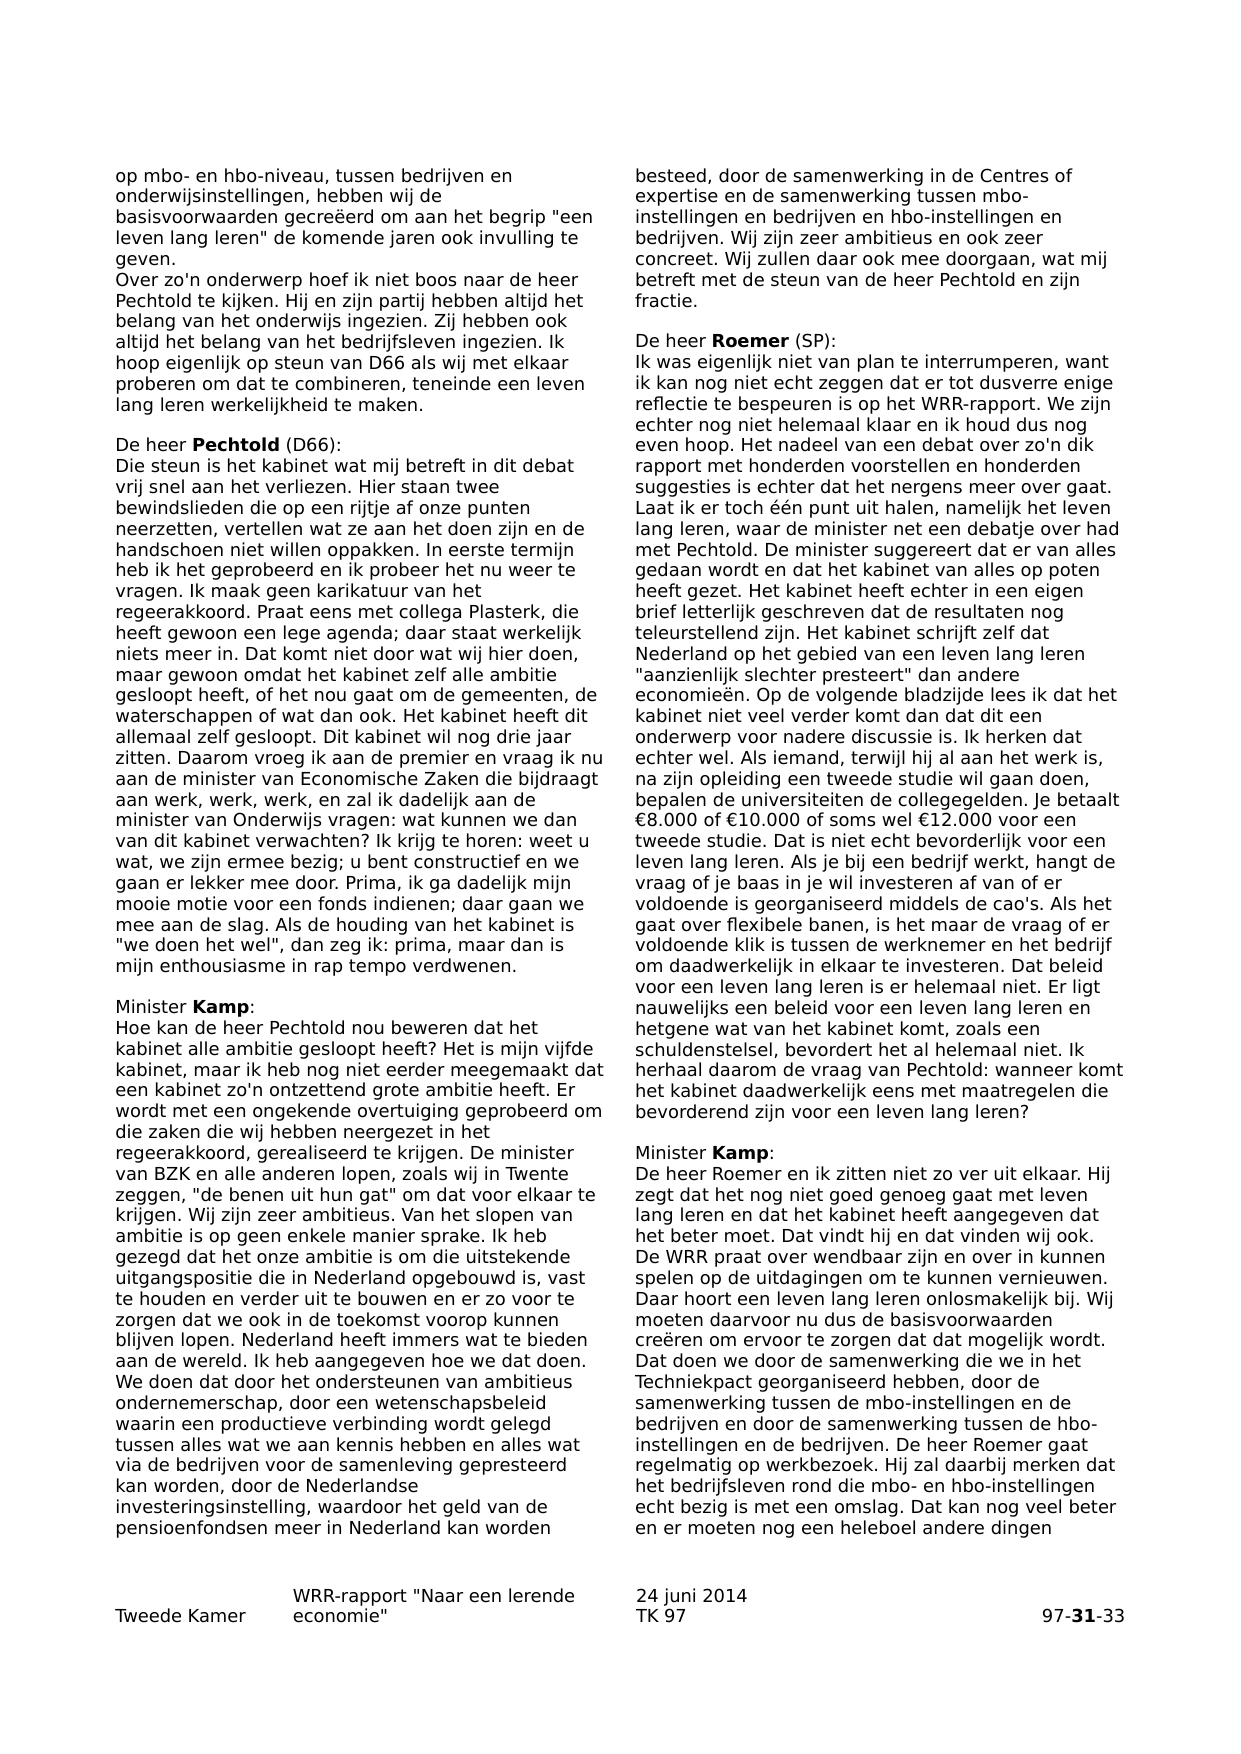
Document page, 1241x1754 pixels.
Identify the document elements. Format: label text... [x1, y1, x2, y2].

text Ik was eigenlijk niet van plan te interrumperen, want ik kan nog niet echt zeggen dat er tot dusverre enige reflectie te bespeuren is op het WRR-rapport. We zijn echter nog niet helemaal klaar en ik houd dus nog even hoop. Het nadeel van een debat over zo'n dik rapport met honderden voorstellen en honderden suggesties is echter dat het nergens meer over gaat. Laat ik er toch één punt uit halen, namelijk het leven lang leren, waar de minister net een debatje over had met Pechtold. De minister suggereert dat er van alles gedaan wordt en dat het kabinet van alles op poten heeft gezet. Het kabinet heeft echter in een eigen brief letterlijk geschreven dat de resultaten nog teleurstellend zijn. Het kabinet schrijft zelf dat Nederland op het gebied van een leven lang leren "aanzienlijk slechter presteert" dan andere economieën. Op de volgende bladzijde lees ik dat het kabinet niet veel verder komt dan dat dit een onderwerp voor nadere discussie is. Ik herken dat echter wel. Als iemand, terwijl hij al aan het werk is, na zijn opleiding een tweede studie wil gaan doen, bepalen de universiteiten de collegegelden. Je betaalt €8.000 of €10.000 of soms wel €12.000 voor een tweede studie. Dat is niet echt bevorderlijk voor een leven lang leren. Als je bij een bedrijf werkt, hangt de vraag of je baas in je wil investeren af van of er voldoende is georganiseerd middels de cao's. Als het gaat over flexibele banen, is het maar de vraag of er voldoende klik is tussen de werknemer en het bedrijf om daadwerkelijk in elkaar te investeren. Dat beleid voor een leven lang leren is er helemaal niet. Er ligt nauwelijks een beleid voor een leven lang leren en hetgene wat van het kabinet komt, zoals een schuldenstelsel, bevordert het al helemaal niet. Ik herhaal daarom de vraag van Pechtold: wanneer komt het kabinet daadwerkelijk eens met maatregelen die bevorderend zijn voor een leven lang leren? [635, 352, 1125, 1123]
text De heer Roemer (SP): [635, 331, 1125, 352]
text op mbo- en hbo-niveau, tussen bedrijven en onderwijsinstellingen, hebben wij de basisvoorwaarden gecreëerd om aan het begrip "een leven lang leren" de komende jaren ook invulling te geven. [115, 165, 605, 269]
text Over zo'n onderwerp hoef ik niet boos naar de heer Pechtold te kijken. Hij en zijn partij hebben altijd het belang van het onderwijs ingezien. Zij hebben ook altijd het belang van het bedrijfsleven ingezien. Ik hoop eigenlijk op steun van D66 als wij met elkaar proberen om dat te combineren, teneinde een leven lang leren werkelijkheid te maken. [115, 269, 605, 415]
text De heer Roemer en ik zitten niet zo ver uit elkaar. Hij zegt dat het nog niet goed genoeg gaat met leven lang leren en dat het kabinet heeft aangegeven dat het beter moet. Dat vindt hij en dat vinden wij ook. De WRR praat over wendbaar zijn en over in kunnen spelen op de uitdagingen om te kunnen vernieuwen. Daar hoort een leven lang leren onlosmakelijk bij. Wij moeten daarvoor nu dus de basisvoorwaarden creëren om ervoor te zorgen dat dat mogelijk wordt. Dat doen we door de samenwerking die we in het Techniekpact georganiseerd hebben, door de samenwerking tussen de mbo-instellingen en de bedrijven en door de samenwerking tussen de hbo-instellingen en de bedrijven. De heer Roemer gaat regelmatig op werkbezoek. Hij zal daarbij merken dat het bedrijfsleven rond die mbo- en hbo-instellingen echt bezig is met een omslag. Dat kan nog veel beter en er moeten nog een heleboel andere dingen [635, 1163, 1125, 1538]
text Minister Kamp: [115, 997, 605, 1018]
text besteed, door de samenwerking in de Centres of expertise en de samenwerking tussen mbo-instellingen en bedrijven en hbo-instellingen en bedrijven. Wij zijn zeer ambitieus en ook zeer concreet. Wij zullen daar ook mee doorgaan, wat mij betreft met de steun van de heer Pechtold en zijn fractie. [635, 165, 1125, 311]
text Hoe kan de heer Pechtold nou beweren dat het kabinet alle ambitie gesloopt heeft? Het is mijn vijfde kabinet, maar ik heb nog niet eerder meegemaakt dat een kabinet zo'n ontzettend grote ambitie heeft. Er wordt met een ongekende overtuiging geprobeerd om die zaken die wij hebben neergezet in het regeerakkoord, gerealiseerd te krijgen. De minister van BZK en alle anderen lopen, zoals wij in Twente zeggen, "de benen uit hun gat" om dat voor elkaar te krijgen. Wij zijn zeer ambitieus. Van het slopen van ambitie is op geen enkele manier sprake. Ik heb gezegd dat het onze ambitie is om die uitstekende uitgangspositie die in Nederland opgebouwd is, vast te houden en verder uit te bouwen en er zo voor te zorgen dat we ook in de toekomst voorop kunnen blijven lopen. Nederland heeft immers wat te bieden aan de wereld. Ik heb aangegeven hoe we dat doen. We doen dat door het ondersteunen van ambitieus ondernemerschap, door een wetenschapsbeleid waarin een productieve verbinding wordt gelegd tussen alles wat we aan kennis hebben en alles wat via de bedrijven voor de samenleving gepresteerd kan worden, door de Nederlandse investeringsinstelling, waardoor het geld van de pensioenfondsen meer in Nederland kan worden [115, 1018, 605, 1538]
text Minister Kamp: [635, 1143, 1125, 1163]
text Die steun is het kabinet wat mij betreft in dit debat vrij snel aan het verliezen. Hier staan twee bewindslieden die op een rijtje af onze punten neerzetten, vertellen wat ze aan het doen zijn en de handschoen niet willen oppakken. In eerste termijn heb ik het geprobeerd en ik probeer het nu weer te vragen. Ik maak geen karikatuur van het regeerakkoord. Praat eens met collega Plasterk, die heeft gewoon een lege agenda; daar staat werkelijk niets meer in. Dat komt niet door wat wij hier doen, maar gewoon omdat het kabinet zelf alle ambitie gesloopt heeft, of het nou gaat om de gemeenten, de waterschappen of wat dan ook. Het kabinet heeft dit allemaal zelf gesloopt. Dit kabinet wil nog drie jaar zitten. Daarom vroeg ik aan de premier en vraag ik nu aan de minister van Economische Zaken die bijdraagt aan werk, werk, werk, en zal ik dadelijk aan de minister van Onderwijs vragen: wat kunnen we dan van dit kabinet verwachten? Ik krijg te horen: weet u wat, we zijn ermee bezig; u bent constructief en we gaan er lekker mee door. Prima, ik ga dadelijk mijn mooie motie voor een fonds indienen; daar gaan we mee aan de slag. Als de houding van het kabinet is "we doen het wel", dan zeg ik: prima, maar dan is mijn enthousiasme in rap tempo verdwenen. [115, 456, 605, 977]
text De heer Pechtold (D66): [115, 435, 605, 456]
